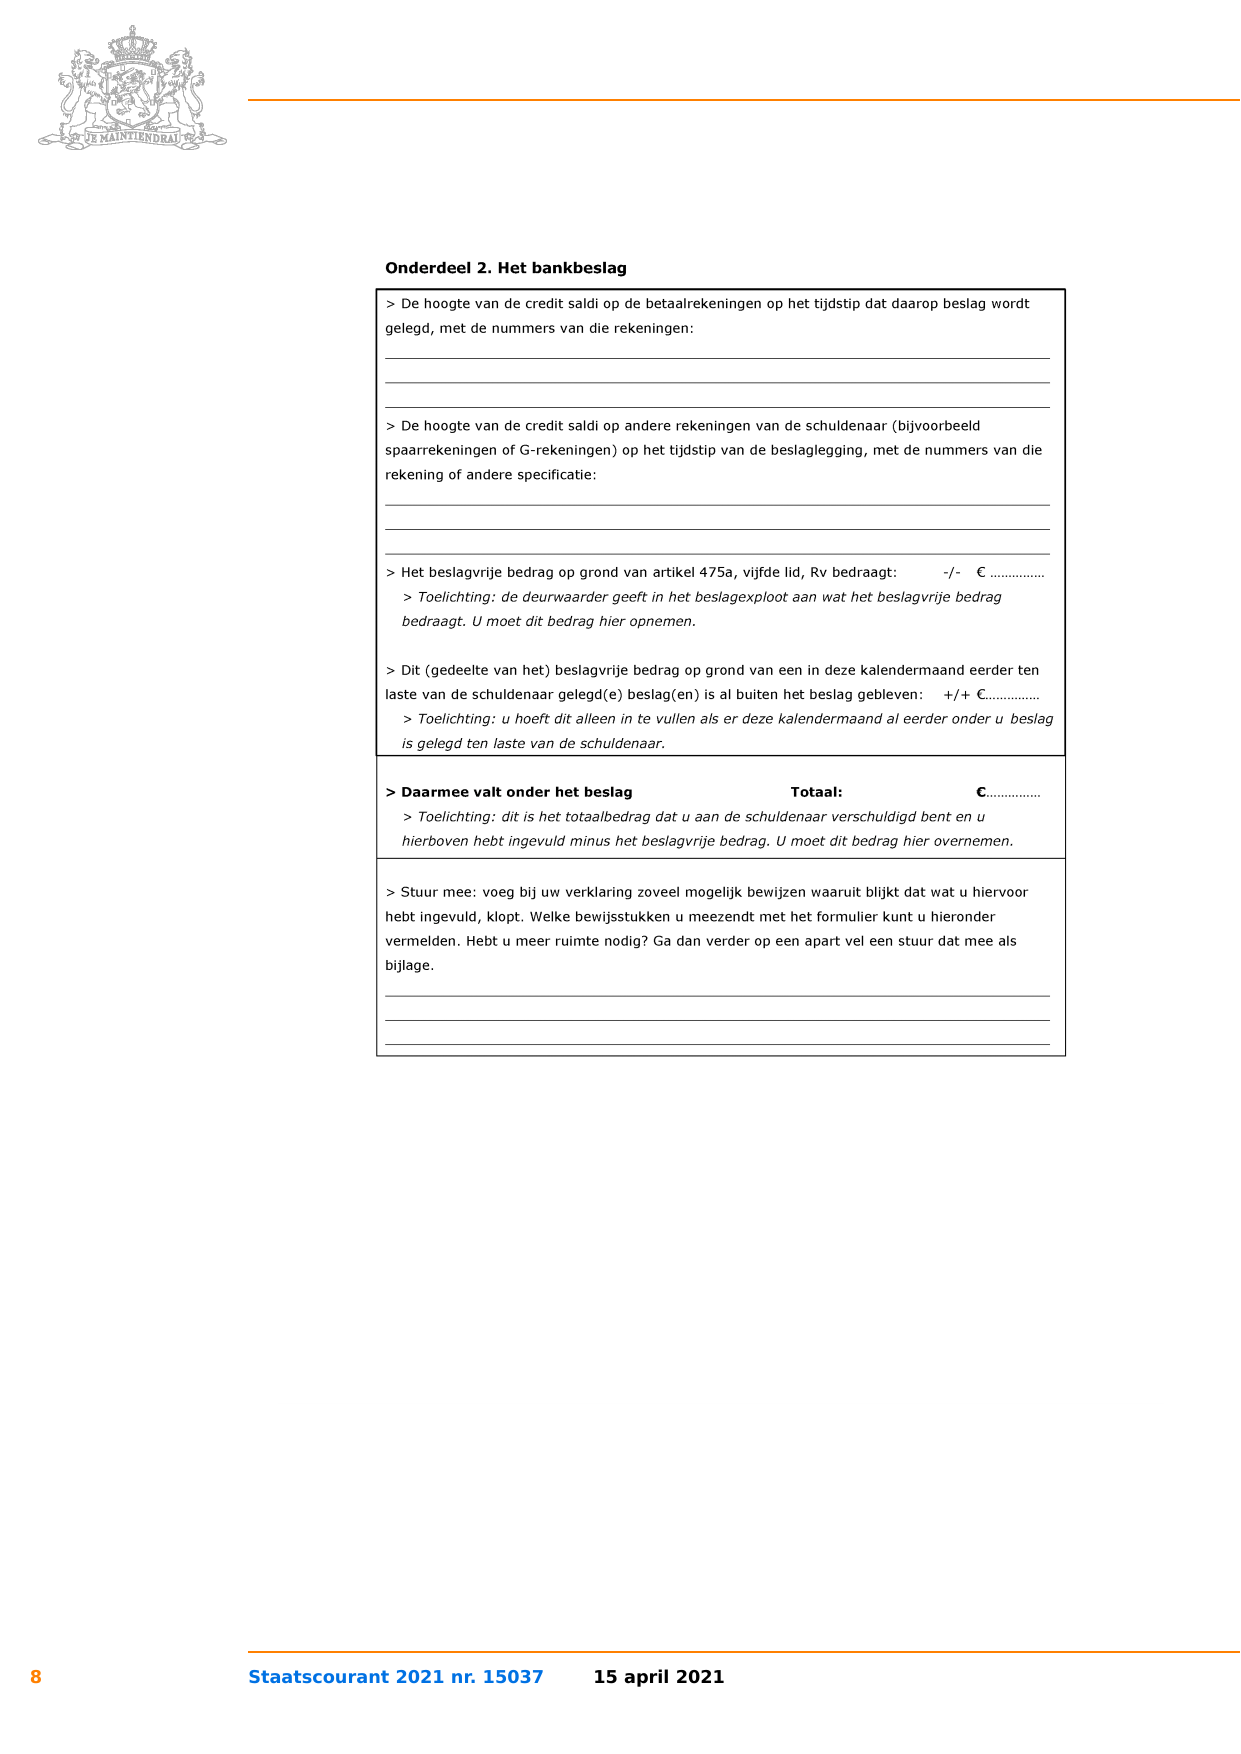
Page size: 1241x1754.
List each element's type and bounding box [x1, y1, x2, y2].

picture [38, 25, 227, 150]
picture [278, 151, 1164, 1404]
